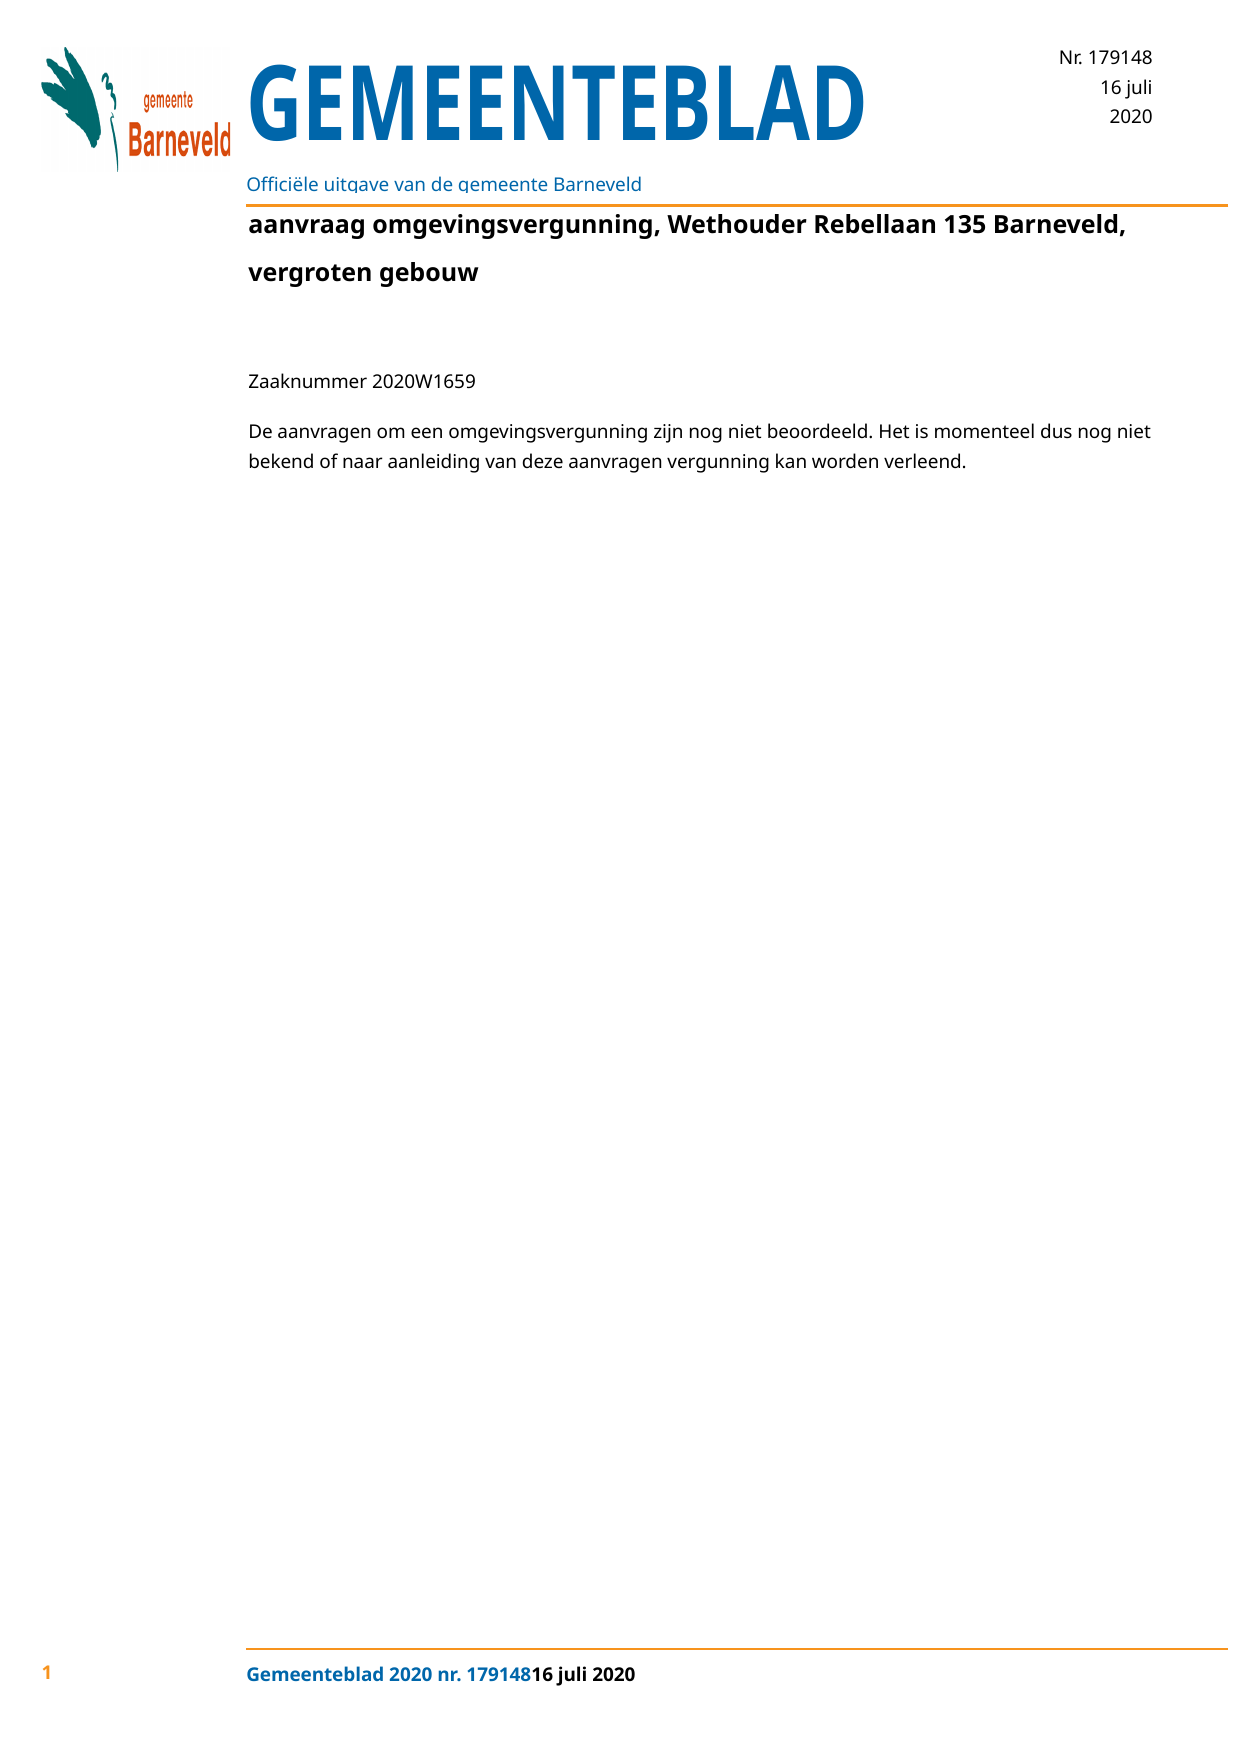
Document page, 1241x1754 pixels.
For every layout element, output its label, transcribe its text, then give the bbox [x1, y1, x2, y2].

text De aanvragen om een omgevingsvergunning zijn nog niet beoordeeld. Het is momenteel dus nog niet bekend of naar aanleiding van deze aanvragen vergunning kan worden verleend. [248, 419, 1152, 474]
text Zaaknummer 2020W1659 [248, 368, 1152, 394]
text aanvraag omgevingsvergunning, Wethouder Rebellaan 135 Barneveld, vergroten gebouw [248, 207, 1152, 288]
picture [41, 47, 231, 172]
